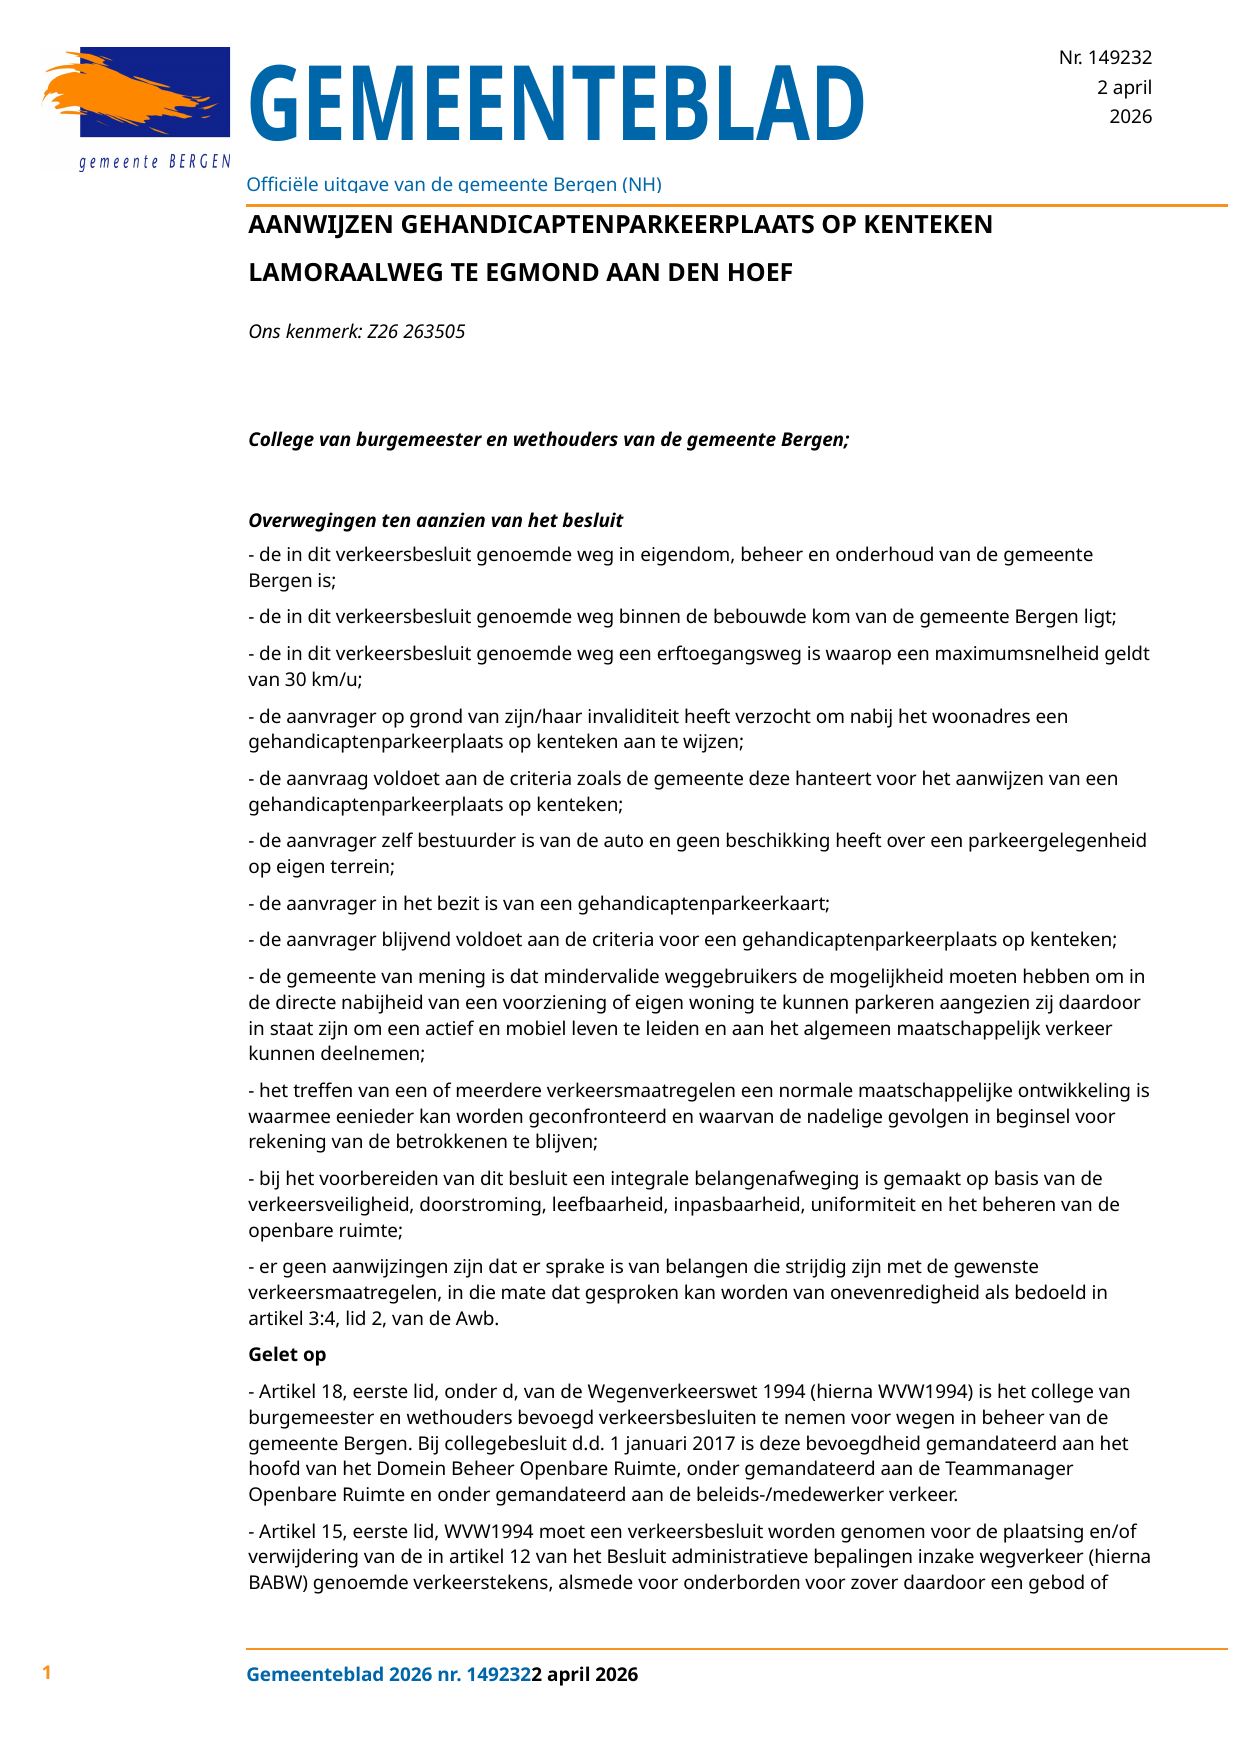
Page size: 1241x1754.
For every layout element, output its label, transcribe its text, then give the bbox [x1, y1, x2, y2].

text AANWIJZEN GEHANDICAPTENPARKEERPLAATS OP KENTEKEN LAMORAALWEG TE EGMOND AAN DEN HOEF [248, 207, 1152, 288]
text - de aanvrager op grond van zijn/haar invaliditeit heeft verzocht om nabij het woonadres een gehandicaptenparkeerplaats op kenteken aan te wijzen; [248, 703, 1152, 754]
text - het treffen van een of meerdere verkeersmaatregelen een normale maatschappelijke ontwikkeling is waarmee eenieder kan worden geconfronteerd en waarvan de nadelige gevolgen in beginsel voor rekening van de betrokkenen te blijven; [248, 1077, 1152, 1154]
text Overwegingen ten aanzien van het besluit [248, 507, 1152, 533]
text - de in dit verkeersbesluit genoemde weg een erftoegangsweg is waarop een maximumsnelheid geldt van 30 km/u; [248, 640, 1152, 692]
text - Artikel 18, eerste lid, onder d, van de Wegenverkeerswet 1994 (hierna WVW1994) is het college van burgemeester en wethouders bevoegd verkeersbesluiten te nemen voor wegen in beheer van de gemeente Bergen. Bij collegebesluit d.d. 1 januari 2017 is deze bevoegdheid gemandateerd aan het hoofd van het Domein Beheer Openbare Ruimte, onder gemandateerd aan de Teammanager Openbare Ruimte en onder gemandateerd aan de beleids-/medewerker verkeer. [248, 1378, 1152, 1507]
text - de gemeente van mening is dat mindervalide weggebruikers de mogelijkheid moeten hebben om in de directe nabijheid van een voorziening of eigen woning te kunnen parkeren aangezien zij daardoor in staat zijn om een actief en mobiel leven te leiden en aan het algemeen maatschappelijk verkeer kunnen deelnemen; [248, 963, 1152, 1066]
text - er geen aanwijzingen zijn dat er sprake is van belangen die strijdig zijn met de gewenste verkeersmaatregelen, in die mate dat gesproken kan worden van onevenredigheid als bedoeld in artikel 3:4, lid 2, van de Awb. [248, 1253, 1152, 1331]
picture [41, 47, 231, 172]
text - de aanvrager zelf bestuurder is van de auto en geen beschikking heeft over een parkeergelegenheid op eigen terrein; [248, 828, 1152, 879]
text - de in dit verkeersbesluit genoemde weg in eigendom, beheer en onderhoud van de gemeente Bergen is; [248, 541, 1152, 593]
text - de aanvrager blijvend voldoet aan de criteria voor een gehandicaptenparkeerplaats op kenteken; [248, 927, 1152, 952]
text - Artikel 15, eerste lid, WVW1994 moet een verkeersbesluit worden genomen voor de plaatsing en/of verwijdering van de in artikel 12 van het Besluit administratieve bepalingen inzake wegverkeer (hierna BABW) genoemde verkeerstekens, alsmede voor onderborden voor zover daardoor een gebod of [248, 1518, 1152, 1595]
text - de in dit verkeersbesluit genoemde weg binnen de bebouwde kom van de gemeente Bergen ligt; [248, 604, 1152, 629]
text - de aanvrager in het bezit is van een gehandicaptenparkeerkaart; [248, 890, 1152, 916]
text Ons kenmerk: Z26 263505 [248, 318, 1152, 344]
text Gelet op [248, 1342, 1152, 1367]
text College van burgemeester en wethouders van de gemeente Bergen; [248, 426, 1152, 452]
text - bij het voorbereiden van dit besluit een integrale belangenafweging is gemaakt op basis van de verkeersveiligheid, doorstroming, leefbaarheid, inpasbaarheid, uniformiteit en het beheren van de openbare ruimte; [248, 1165, 1152, 1242]
text - de aanvraag voldoet aan de criteria zoals de gemeente deze hanteert voor het aanwijzen van een gehandicaptenparkeerplaats op kenteken; [248, 765, 1152, 817]
